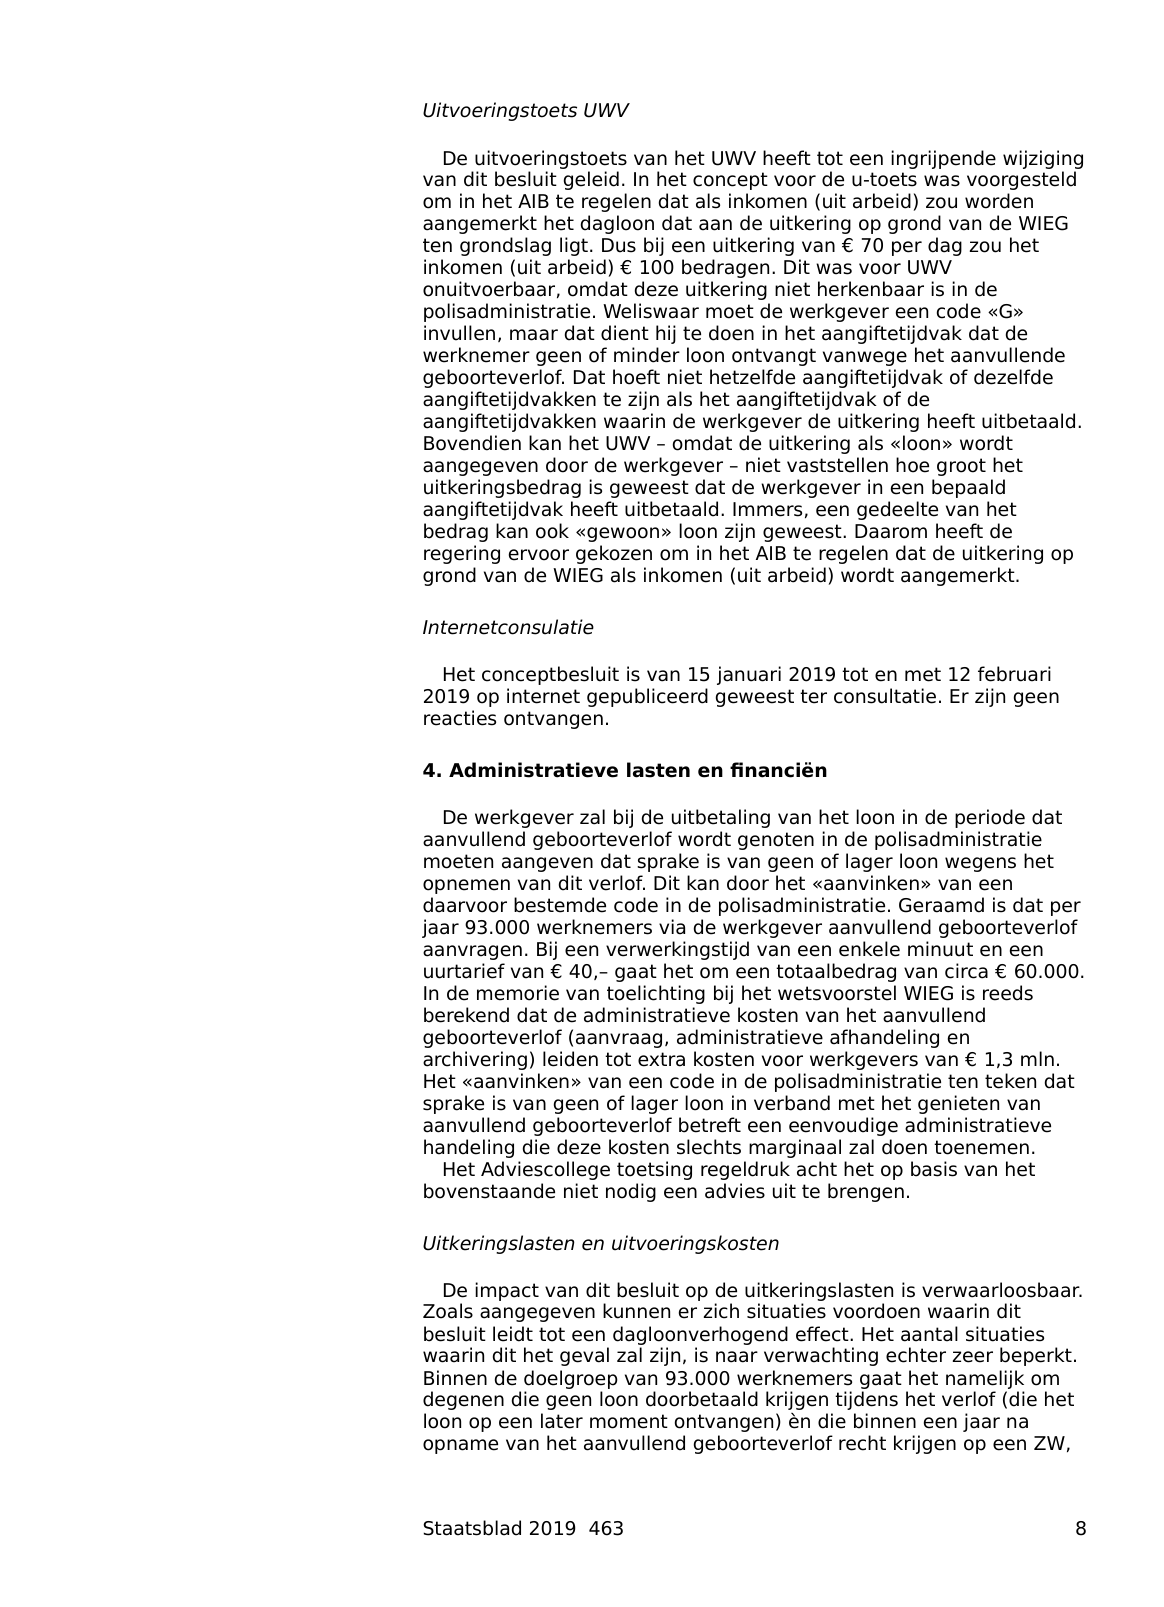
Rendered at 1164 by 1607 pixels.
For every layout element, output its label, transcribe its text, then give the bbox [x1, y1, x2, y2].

text De uitvoeringstoets van het UWV heeft tot een ingrijpende wijziging van dit besluit geleid. In het concept voor de u-toets was voorgesteld om in het AIB te regelen dat als inkomen (uit arbeid) zou worden aangemerkt het dagloon dat aan de uitkering op grond van de WIEG ten grondslag ligt. Dus bij een uitkering van € 70 per dag zou het inkomen (uit arbeid) € 100 bedragen. Dit was voor UWV onuitvoerbaar, omdat deze uitkering niet herkenbaar is in de polisadministratie. Weliswaar moet de werkgever een code «G» invullen, maar dat dient hij te doen in het aangiftetijdvak dat de werknemer geen of minder loon ontvangt vanwege het aanvullende geboorteverlof. Dat hoeft niet hetzelfde aangiftetijdvak of dezelfde aangiftetijdvakken te zijn als het aangiftetijdvak of de aangiftetijdvakken waarin de werkgever de uitkering heeft uitbetaald. Bovendien kan het UWV – omdat de uitkering als «loon» wordt aangegeven door de werkgever – niet vaststellen hoe groot het uitkeringsbedrag is geweest dat de werkgever in een bepaald aangiftetijdvak heeft uitbetaald. Immers, een gedeelte van het bedrag kan ook «gewoon» loon zijn geweest. Daarom heeft de regering ervoor gekozen om in het AIB te regelen dat de uitkering op grond van de WIEG als inkomen (uit arbeid) wordt aangemerkt. [422, 147, 1087, 587]
subtitle Internetconsulatie [422, 617, 1087, 639]
text Het conceptbesluit is van 15 januari 2019 tot en met 12 februari 2019 op internet gepubliceerd geweest ter consultatie. Er zijn geen reacties ontvangen. [422, 664, 1087, 730]
text De werkgever zal bij de uitbetaling van het loon in de periode dat aanvullend geboorteverlof wordt genoten in de polisadministratie moeten aangeven dat sprake is van geen of lager loon wegens het opnemen van dit verlof. Dit kan door het «aanvinken» van een daarvoor bestemde code in de polisadministratie. Geraamd is dat per jaar 93.000 werknemers via de werkgever aanvullend geboorteverlof aanvragen. Bij een verwerkingstijd van een enkele minuut en een uurtarief van € 40,– gaat het om een totaalbedrag van circa € 60.000. In de memorie van toelichting bij het wetsvoorstel WIEG is reeds berekend dat de administratieve kosten van het aanvullend geboorteverlof (aanvraag, administratieve afhandeling en archivering) leiden tot extra kosten voor werkgevers van € 1,3 mln. Het «aanvinken» van een code in de polisadministratie ten teken dat sprake is van geen of lager loon in verband met het genieten van aanvullend geboorteverlof betreft een eenvoudige administratieve handeling die deze kosten slechts marginaal zal doen toenemen. [422, 807, 1087, 1158]
subtitle 4. Administratieve lasten en financiën [422, 760, 1087, 782]
subtitle Uitvoeringstoets UWV [422, 100, 1087, 122]
subtitle Uitkeringslasten en uitvoeringskosten [422, 1232, 1087, 1254]
text De impact van dit besluit op de uitkeringslasten is verwaarloosbaar. Zoals aangegeven kunnen er zich situaties voordoen waarin dit besluit leidt tot een dagloonverhogend effect. Het aantal situaties waarin dit het geval zal zijn, is naar verwachting echter zeer beperkt. Binnen de doelgroep van 93.000 werknemers gaat het namelijk om degenen die geen loon doorbetaald krijgen tijdens het verlof (die het loon op een later moment ontvangen) èn die binnen een jaar na opname van het aanvullend geboorteverlof recht krijgen op een ZW, [422, 1279, 1087, 1455]
text Het Adviescollege toetsing regeldruk acht het op basis van het bovenstaande niet nodig een advies uit te brengen. [422, 1158, 1087, 1202]
